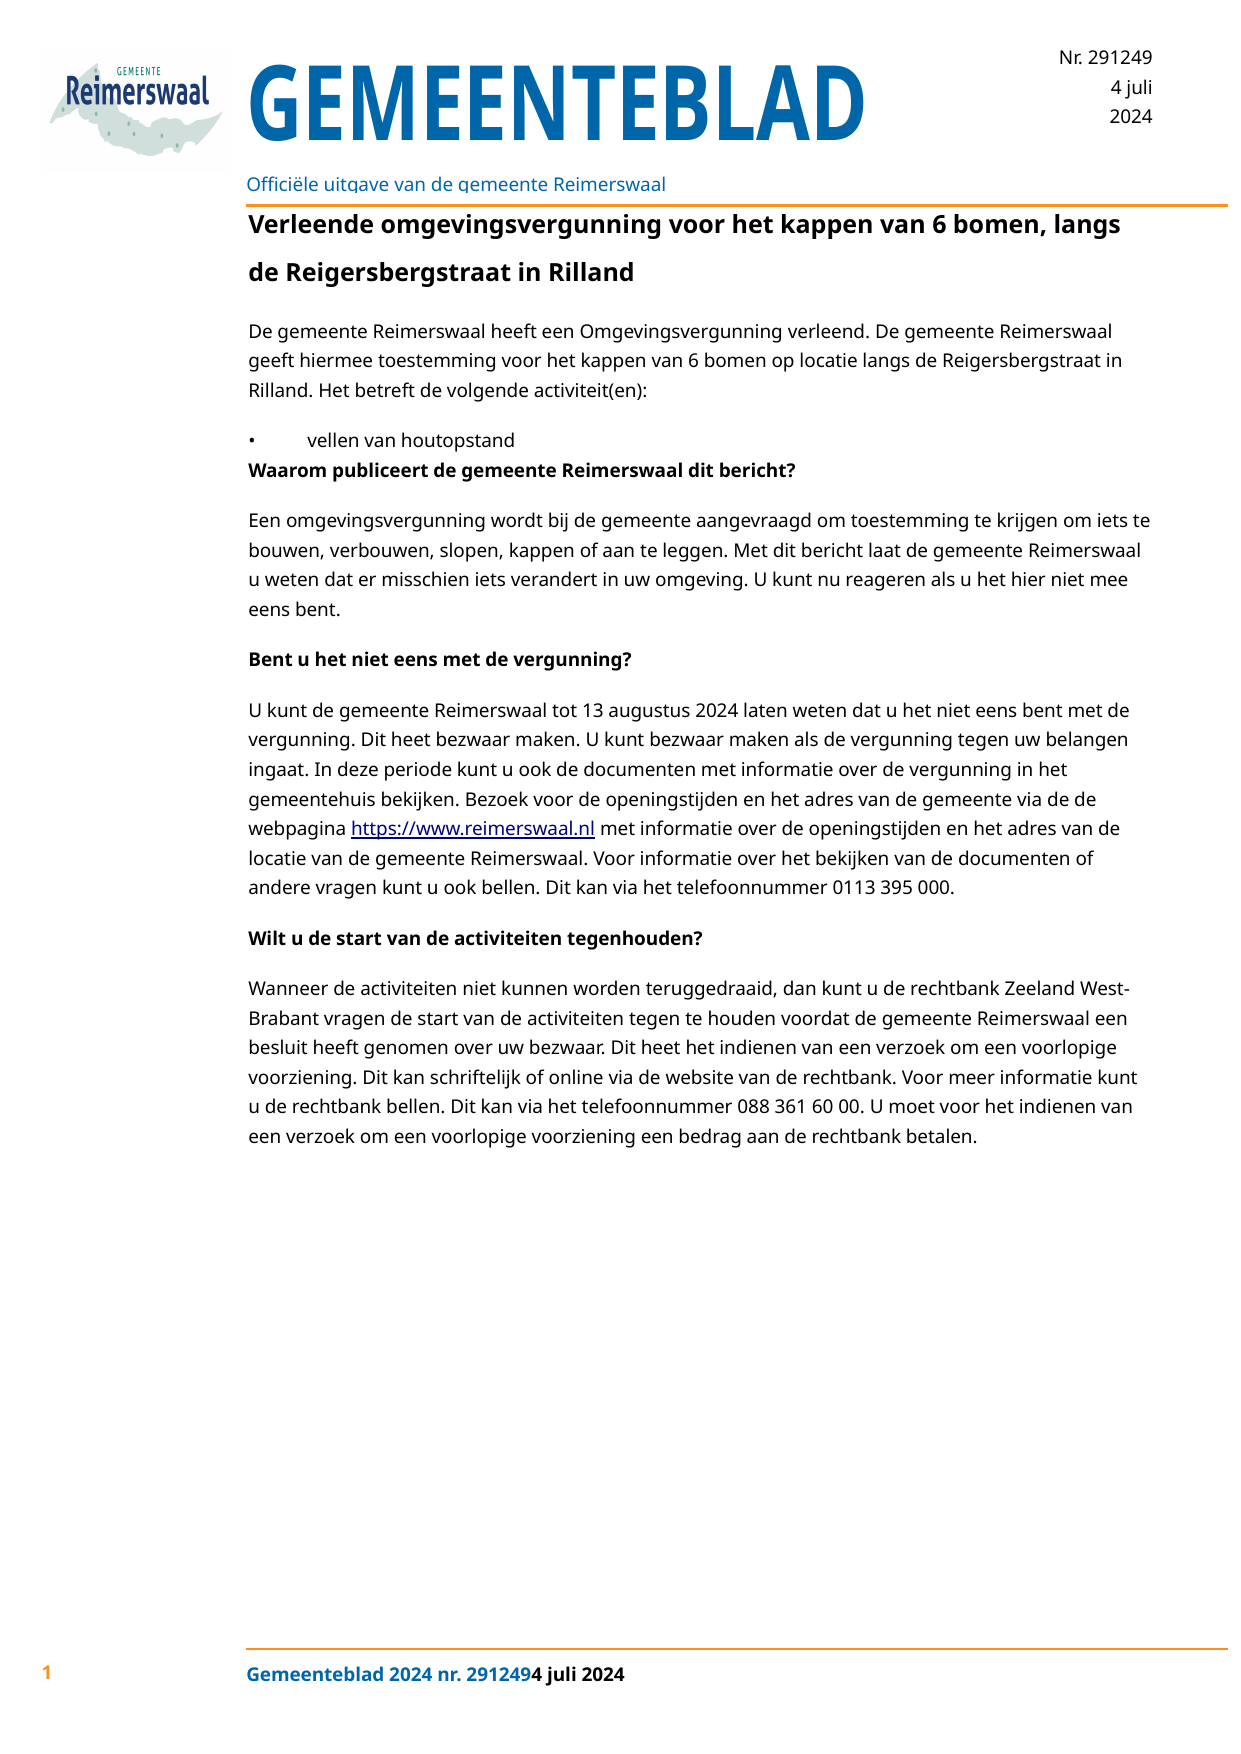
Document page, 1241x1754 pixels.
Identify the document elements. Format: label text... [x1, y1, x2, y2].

picture [41, 47, 231, 172]
text Wanneer de activiteiten niet kunnen worden teruggedraaid, dan kunt u de rechtbank Zeeland West-Brabant vragen de start van de activiteiten tegen te houden voordat de gemeente Reimerswaal een besluit heeft genomen over uw bezwaar. Dit heet het indienen van een verzoek om een voorlopige voorziening. Dit kan schriftelijk of online via de website van de rechtbank. Voor meer informatie kunt u de rechtbank bellen. Dit kan via het telefoonnummer 088 361 60 00. U moet voor het indienen van een verzoek om een voorlopige voorziening een bedrag aan de rechtbank betalen. [248, 975, 1152, 1149]
list vellen van houtopstand [248, 427, 1152, 453]
text Waarom publiceert de gemeente Reimerswaal dit bericht? [248, 457, 1152, 483]
text U kunt de gemeente Reimerswaal tot 13 augustus 2024 laten weten dat u het niet eens bent met de vergunning. Dit heet bezwaar maken. U kunt bezwaar maken als de vergunning tegen uw belangen ingaat. In deze periode kunt u ook de documenten met informatie over de vergunning in het gemeentehuis bekijken. Bezoek voor de openingstijden en het adres van de gemeente via de de webpagina https://www.reimerswaal.nl met informatie over de openingstijden en het adres van de locatie van de gemeente Reimerswaal. Voor informatie over het bekijken van de documenten of andere vragen kunt u ook bellen. Dit kan via het telefoonnummer 0113 395 000. [248, 697, 1152, 900]
text Wilt u de start van de activiteiten tegenhouden? [248, 925, 1152, 951]
text De gemeente Reimerswaal heeft een Omgevingsvergunning verleend. De gemeente Reimerswaal geeft hiermee toestemming voor het kappen van 6 bomen op locatie langs de Reigersbergstraat in Rilland. Het betreft de volgende activiteit(en): [248, 318, 1152, 403]
text Verleende omgevingsvergunning voor het kappen van 6 bomen, langs de Reigersbergstraat in Rilland [248, 207, 1152, 288]
text Een omgevingsvergunning wordt bij de gemeente aangevraagd om toestemming te krijgen om iets te bouwen, verbouwen, slopen, kappen of aan te leggen. Met dit bericht laat de gemeente Reimerswaal u weten dat er misschien iets verandert in uw omgeving. U kunt nu reageren als u het hier niet mee eens bent. [248, 507, 1152, 622]
text Bent u het niet eens met de vergunning? [248, 647, 1152, 672]
